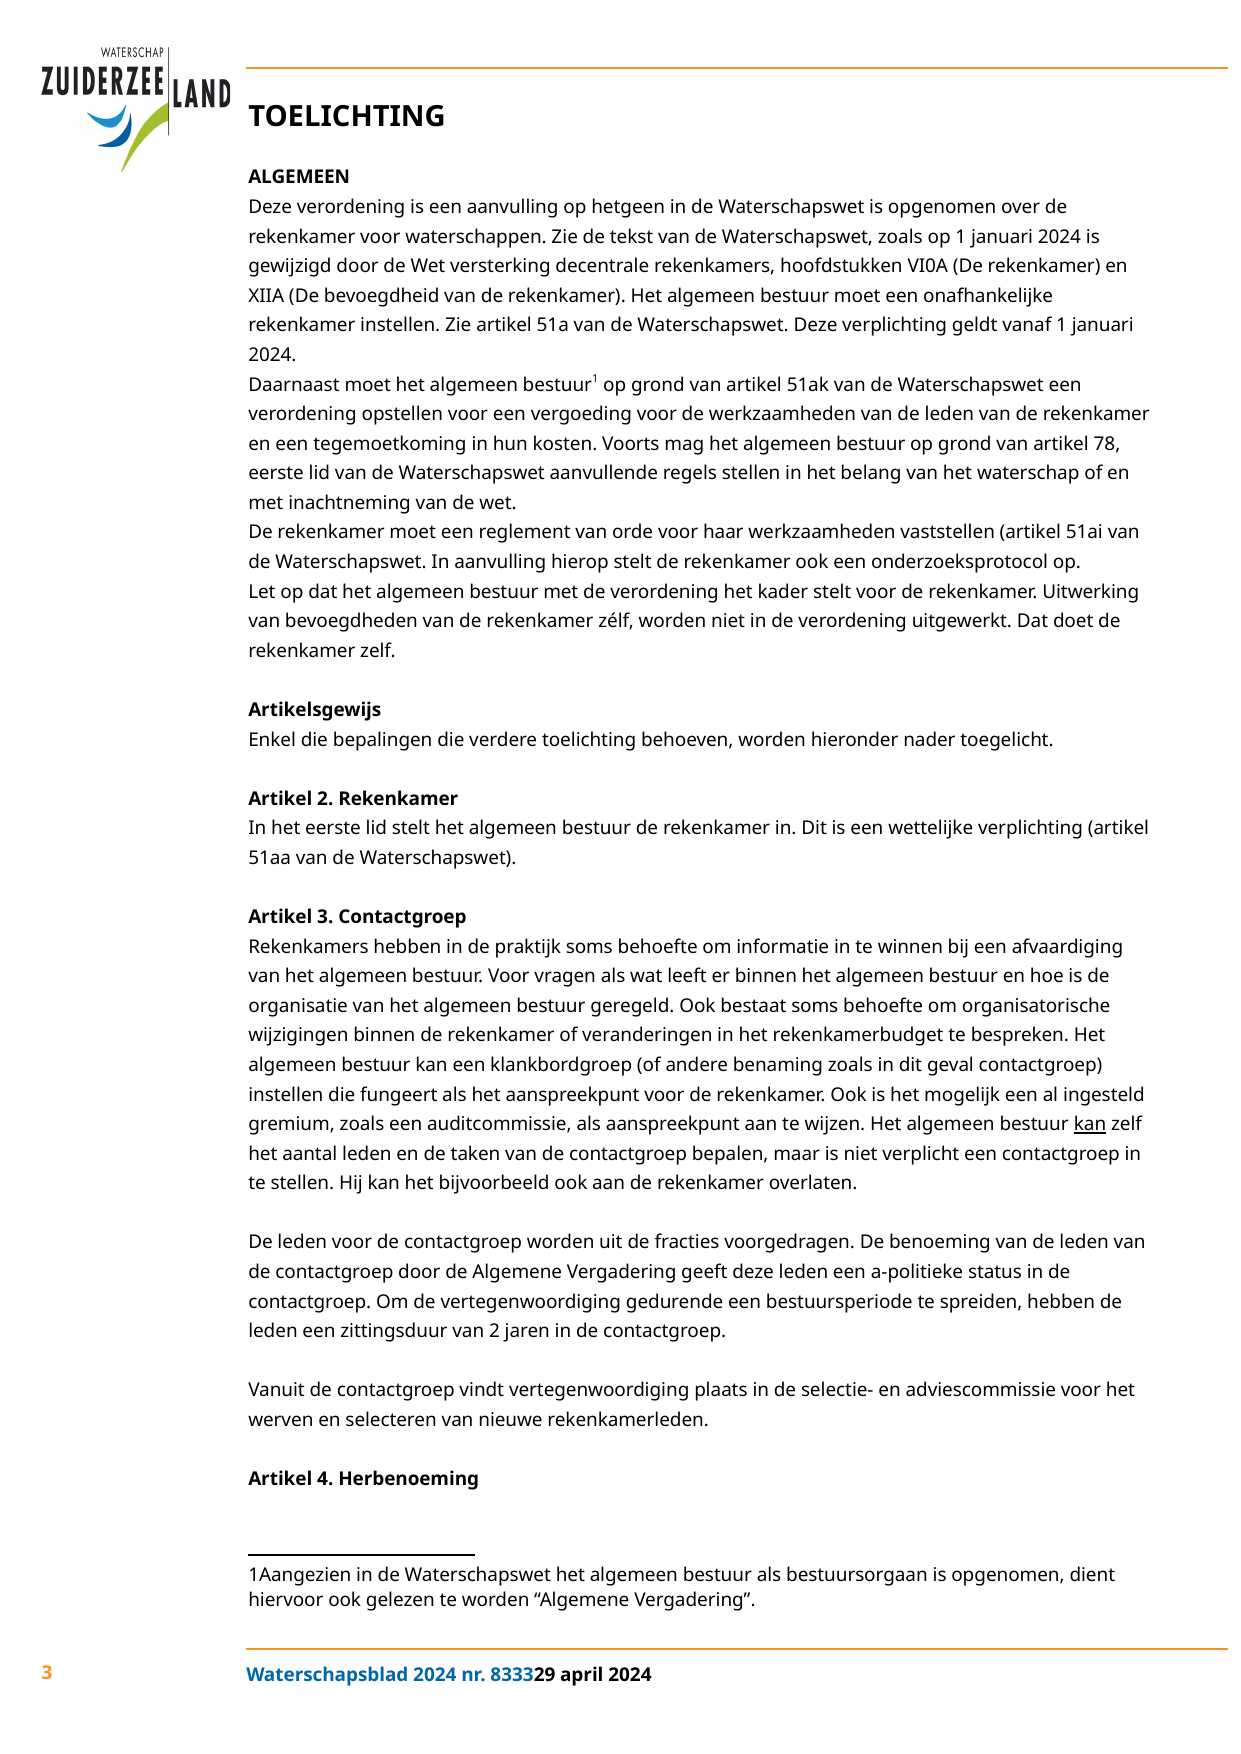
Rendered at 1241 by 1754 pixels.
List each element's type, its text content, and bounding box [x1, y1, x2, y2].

text De rekenkamer moet een reglement van orde voor haar werkzaamheden vaststellen (artikel 51ai van de Waterschapswet. In aanvulling hierop stelt de rekenkamer ook een onderzoeksprotocol op. [248, 519, 1152, 574]
text ALGEMEEN [248, 164, 1152, 189]
text Artikel 4. Herbenoeming [248, 1465, 1152, 1491]
text Let op dat het algemeen bestuur met de verordening het kader stelt voor de rekenkamer. Uitwerking van bevoegdheden van de rekenkamer zélf, worden niet in de verordening uitgewerkt. Dat doet de rekenkamer zelf. [248, 578, 1152, 663]
text Enkel die bepalingen die verdere toelichting behoeven, worden hieronder nader toegelicht. [248, 726, 1152, 751]
text Artikel 2. Rekenkamer [248, 785, 1152, 811]
text De leden voor de contactgroep worden uit de fracties voorgedragen. De benoeming van de leden van de contactgroep door de Algemene Vergadering geeft deze leden een a-politieke status in de contactgroep. Om de vertegenwoordiging gedurende een bestuursperiode te spreiden, hebben de leden een zittingsduur van 2 jaren in de contactgroep. [248, 1229, 1152, 1343]
text Artikel 3. Contactgroep [248, 903, 1152, 929]
picture [41, 47, 231, 172]
text Rekenkamers hebben in de praktijk soms behoefte om informatie in te winnen bij een afvaardiging van het algemeen bestuur. Voor vragen als wat leeft er binnen het algemeen bestuur en hoe is de organisatie van het algemeen bestuur geregeld. Ook bestaat soms behoefte om organisatorische wijzigingen binnen de rekenkamer of veranderingen in het rekenkamerbudget te bespreken. Het algemeen bestuur kan een klankbordgroep (of andere benaming zoals in dit geval contactgroep) instellen die fungeert als het aanspreekpunt voor de rekenkamer. Ook is het mogelijk een al ingesteld gremium, zoals een auditcommissie, als aanspreekpunt aan te wijzen. Het algemeen bestuur kan zelf het aantal leden en de taken van de contactgroep bepalen, maar is niet verplicht een contactgroep in te stellen. Hij kan het bijvoorbeeld ook aan de rekenkamer overlaten. [248, 933, 1152, 1195]
text Deze verordening is een aanvulling op hetgeen in de Waterschapswet is opgenomen over de rekenkamer voor waterschappen. Zie de tekst van de Waterschapswet, zoals op 1 januari 2024 is gewijzigd door de Wet versterking decentrale rekenkamers, hoofdstukken VI0A (De rekenkamer) en XIIA (De bevoegdheid van de rekenkamer). Het algemeen bestuur moet een onafhankelijke rekenkamer instellen. Zie artikel 51a van de Waterschapswet. Deze verplichting geldt vanaf 1 januari 2024. [248, 193, 1152, 367]
text Daarnaast moet het algemeen bestuur op grond van artikel 51ak van de Waterschapswet een verordening opstellen voor een vergoeding voor de werkzaamheden van de leden van de rekenkamer en een tegemoetkoming in hun kosten. Voorts mag het algemeen bestuur op grond van artikel 78, eerste lid van de Waterschapswet aanvullende regels stellen in het belang van het waterschap of en met inachtneming van de wet. [248, 371, 1152, 515]
text Aangezien in de Waterschapswet het algemeen bestuur als bestuursorgaan is opgenomen, dient hiervoor ook gelezen te worden “Algemene Vergadering”. [248, 1561, 1152, 1612]
text In het eerste lid stelt het algemeen bestuur de rekenkamer in. Dit is een wettelijke verplichting (artikel 51aa van de Waterschapswet). [248, 814, 1152, 870]
text Vanuit de contactgroep vindt vertegenwoordiging plaats in de selectie- en adviescommissie voor het werven en selecteren van nieuwe rekenkamerleden. [248, 1377, 1152, 1432]
text TOELICHTING [248, 95, 1152, 134]
text Artikelsgewijs [248, 696, 1152, 722]
